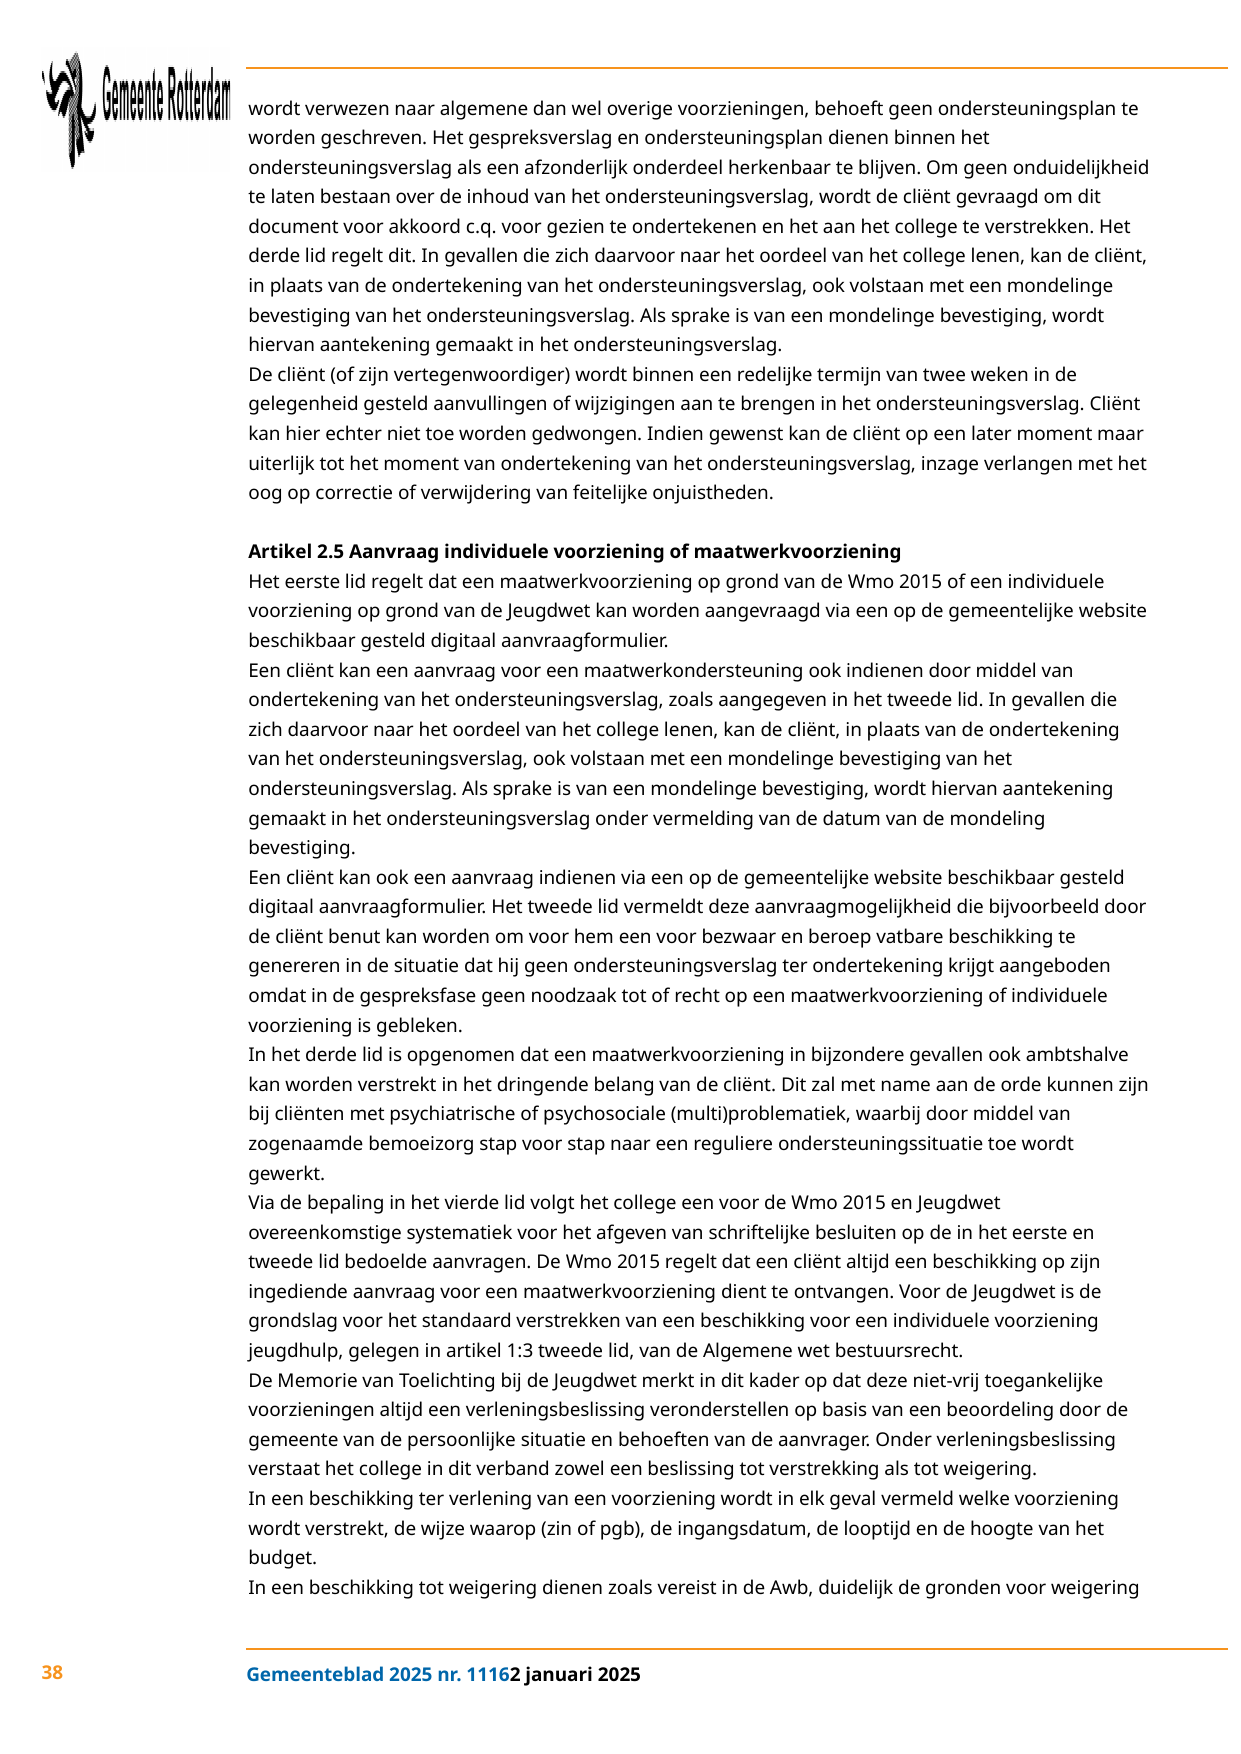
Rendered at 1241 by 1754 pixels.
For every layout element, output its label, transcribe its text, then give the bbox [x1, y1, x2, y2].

text De cliënt (of zijn vertegenwoordiger) wordt binnen een redelijke termijn van twee weken in de gelegenheid gesteld aanvullingen of wijzigingen aan te brengen in het ondersteuningsverslag. Cliënt kan hier echter niet toe worden gedwongen. Indien gewenst kan de cliënt op een later moment maar uiterlijk tot het moment van ondertekening van het ondersteuningsverslag, inzage verlangen met het oog op correctie of verwijdering van feitelijke onjuistheden. [248, 361, 1152, 505]
text Een cliënt kan ook een aanvraag indienen via een op de gemeentelijke website beschikbaar gesteld digitaal aanvraagformulier. Het tweede lid vermeldt deze aanvraagmogelijkheid die bijvoorbeeld door de cliënt benut kan worden om voor hem een voor bezwaar en beroep vatbare beschikking te genereren in de situatie dat hij geen ondersteuningsverslag ter ondertekening krijgt aangeboden omdat in de gespreksfase geen noodzaak tot of recht op een maatwerkvoorziening of individuele voorziening is gebleken. [248, 864, 1152, 1038]
text Een cliënt kan een aanvraag voor een maatwerkondersteuning ook indienen door middel van ondertekening van het ondersteuningsverslag, zoals aangegeven in het tweede lid. In gevallen die zich daarvoor naar het oordeel van het college lenen, kan de cliënt, in plaats van de ondertekening van het ondersteuningsverslag, ook volstaan met een mondelinge bevestiging van het ondersteuningsverslag. Als sprake is van een mondelinge bevestiging, wordt hiervan aantekening gemaakt in het ondersteuningsverslag onder vermelding van de datum van de mondeling bevestiging. [248, 657, 1152, 860]
text In een beschikking tot weigering dienen zoals vereist in de Awb, duidelijk de gronden voor weigering [248, 1574, 1152, 1600]
picture [41, 47, 231, 172]
text wordt verwezen naar algemene dan wel overige voorzieningen, behoeft geen ondersteuningsplan te worden geschreven. Het gespreksverslag en ondersteuningsplan dienen binnen het ondersteuningsverslag als een afzonderlijk onderdeel herkenbaar te blijven. Om geen onduidelijkheid te laten bestaan over de inhoud van het ondersteuningsverslag, wordt de cliënt gevraagd om dit document voor akkoord c.q. voor gezien te ondertekenen en het aan het college te verstrekken. Het derde lid regelt dit. In gevallen die zich daarvoor naar het oordeel van het college lenen, kan de cliënt, in plaats van de ondertekening van het ondersteuningsverslag, ook volstaan met een mondelinge bevestiging van het ondersteuningsverslag. Als sprake is van een mondelinge bevestiging, wordt hiervan aantekening gemaakt in het ondersteuningsverslag. [248, 95, 1152, 357]
text Artikel 2.5 Aanvraag individuele voorziening of maatwerkvoorziening [248, 538, 1152, 564]
text Via de bepaling in het vierde lid volgt het college een voor de Wmo 2015 en Jeugdwet overeenkomstige systematiek voor het afgeven van schriftelijke besluiten op de in het eerste en tweede lid bedoelde aanvragen. De Wmo 2015 regelt dat een cliënt altijd een beschikking op zijn ingediende aanvraag voor een maatwerkvoorziening dient te ontvangen. Voor de Jeugdwet is de grondslag voor het standaard verstrekken van een beschikking voor een individuele voorziening jeugdhulp, gelegen in artikel 1:3 tweede lid, van de Algemene wet bestuursrecht. [248, 1189, 1152, 1363]
text In het derde lid is opgenomen dat een maatwerkvoorziening in bijzondere gevallen ook ambtshalve kan worden verstrekt in het dringende belang van de cliënt. Dit zal met name aan de orde kunnen zijn bij cliënten met psychiatrische of psychosociale (multi)problematiek, waarbij door middel van zogenaamde bemoeizorg stap voor stap naar een reguliere ondersteuningssituatie toe wordt gewerkt. [248, 1041, 1152, 1186]
text In een beschikking ter verlening van een voorziening wordt in elk geval vermeld welke voorziening wordt verstrekt, de wijze waarop (zin of pgb), de ingangsdatum, de looptijd en de hoogte van het budget. [248, 1485, 1152, 1570]
text Het eerste lid regelt dat een maatwerkvoorziening op grond van de Wmo 2015 of een individuele voorziening op grond van de Jeugdwet kan worden aangevraagd via een op de gemeentelijke website beschikbaar gesteld digitaal aanvraagformulier. [248, 568, 1152, 653]
text De Memorie van Toelichting bij de Jeugdwet merkt in dit kader op dat deze niet-vrij toegankelijke voorzieningen altijd een verleningsbeslissing veronderstellen op basis van een beoordeling door de gemeente van de persoonlijke situatie en behoeften van de aanvrager. Onder verleningsbeslissing verstaat het college in dit verband zowel een beslissing tot verstrekking als tot weigering. [248, 1367, 1152, 1481]
